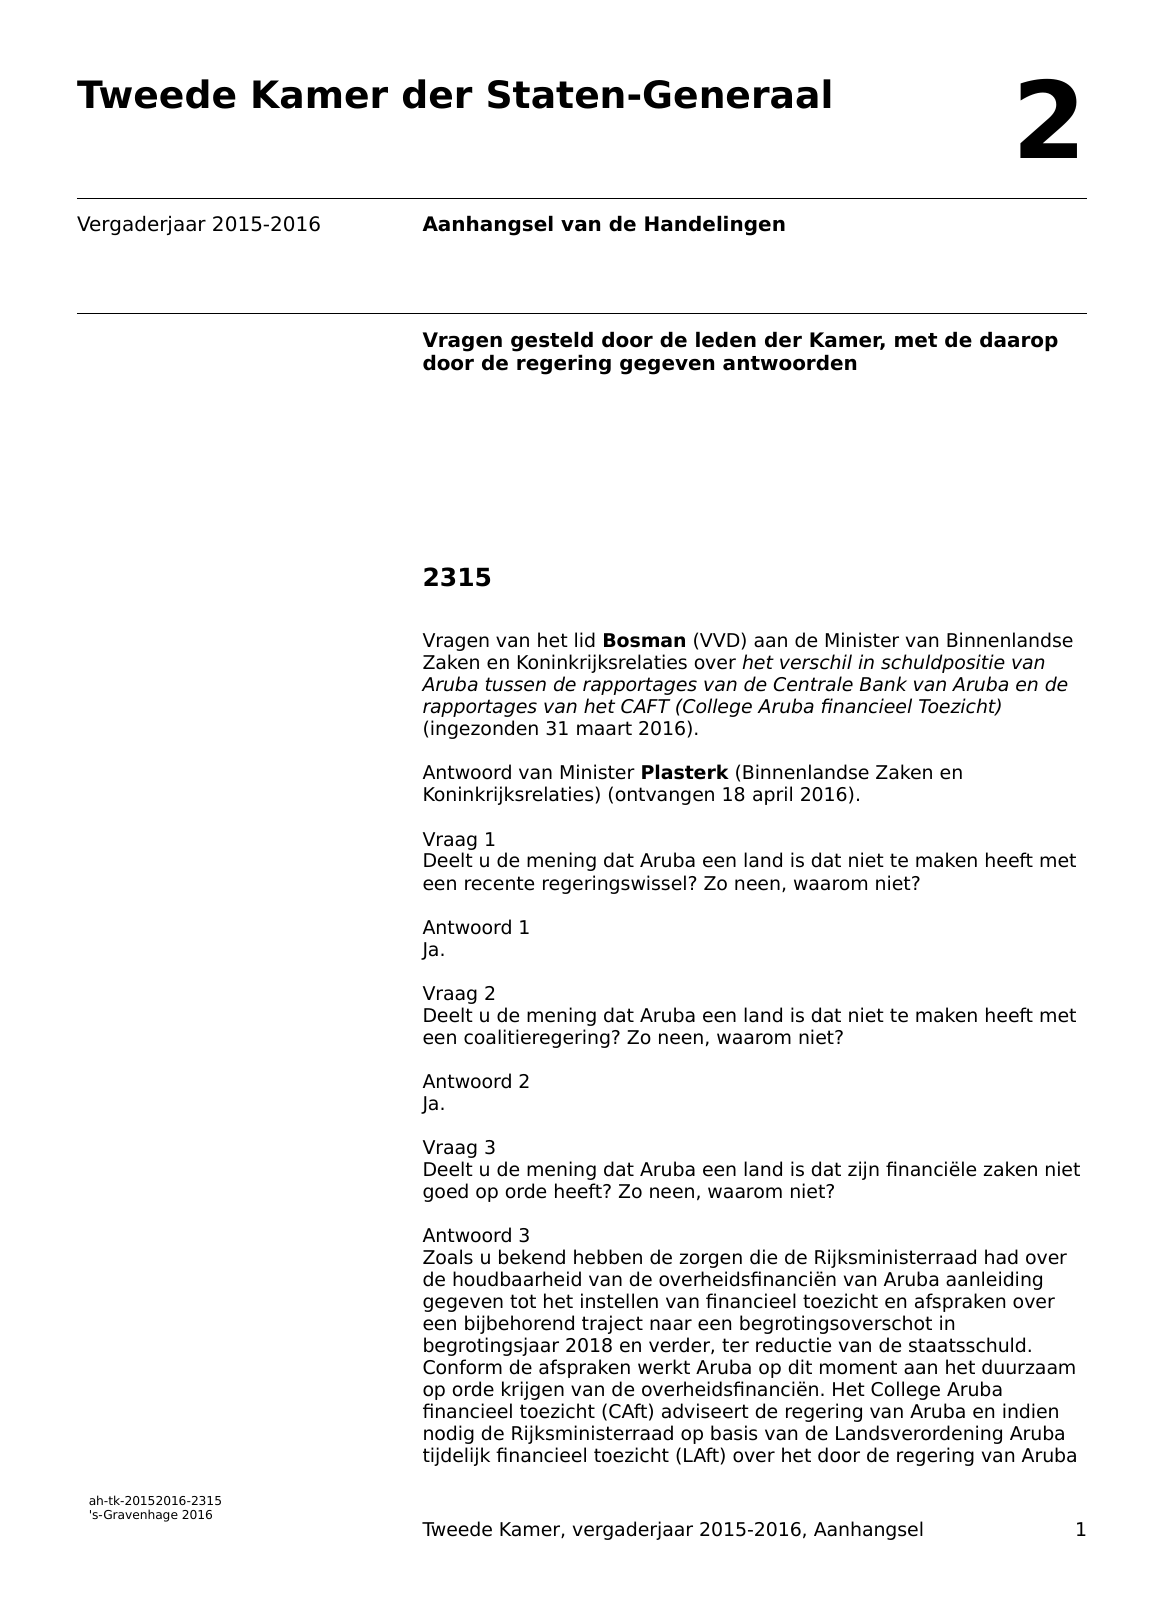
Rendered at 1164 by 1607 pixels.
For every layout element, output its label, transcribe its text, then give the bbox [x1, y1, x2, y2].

text Deelt u de mening dat Aruba een land is dat zijn financiële zaken niet goed op orde heeft? Zo neen, waarom niet? [422, 1159, 1087, 1203]
table_cell Vragen gesteld door de leden der Kamer, met de daarop door de regering gegeven antwoorden [422, 314, 1087, 375]
text Antwoord van Minister Plasterk (Binnenlandse Zaken en Koninkrijksrelaties) (ontvangen 18 april 2016). [422, 762, 1087, 806]
text Vraag 3 [422, 1137, 1087, 1159]
text Conform de afspraken werkt Aruba op dit moment aan het duurzaam op orde krijgen van de overheidsfinanciën. Het College Aruba financieel toezicht (CAft) adviseert de regering van Aruba en indien nodig de Rijksministerraad op basis van de Landsverordening Aruba tijdelijk financieel toezicht (LAft) over het door de regering van Aruba [422, 1357, 1087, 1467]
text Ja. [422, 1093, 1087, 1115]
table_header 2 [886, 59, 1087, 198]
text Vraag 1 [422, 828, 1087, 850]
text 's-Gravenhage 2016 [88, 1508, 323, 1522]
text Antwoord 2 [422, 1071, 1087, 1093]
table_cell Aanhangsel van de Handelingen [422, 199, 1087, 313]
text Antwoord 3 [422, 1225, 1087, 1247]
text Deelt u de mening dat Aruba een land is dat niet te maken heeft met een coalitieregering? Zo neen, waarom niet? [422, 1005, 1087, 1049]
text ah-tk-20152016-2315 [88, 1494, 323, 1508]
text Vragen van het lid Bosman (VVD) aan de Minister van Binnenlandse Zaken en Koninkrijksrelaties over het verschil in schuldpositie van Aruba tussen de rapportages van de Centrale Bank van Aruba en de rapportages van het CAFT (College Aruba financieel Toezicht) (ingezonden 31 maart 2016). [422, 630, 1087, 740]
table_cell Vergaderjaar 2015-2016 [77, 199, 422, 313]
text Zoals u bekend hebben de zorgen die de Rijksministerraad had over de houdbaarheid van de overheidsfinanciën van Aruba aanleiding gegeven tot het instellen van financieel toezicht en afspraken over een bijbehorend traject naar een begrotingsoverschot in begrotingsjaar 2018 en verder, ter reductie van de staatsschuld. [422, 1247, 1087, 1357]
text Vraag 2 [422, 983, 1087, 1005]
text 2315 [422, 563, 1087, 592]
table_cell [77, 314, 422, 375]
text Ja. [422, 938, 1087, 961]
text Antwoord 1 [422, 917, 1087, 938]
text Deelt u de mening dat Aruba een land is dat niet te maken heeft met een recente regeringswissel? Zo neen, waarom niet? [422, 850, 1087, 894]
table_header Tweede Kamer der Staten-Generaal [77, 59, 886, 198]
